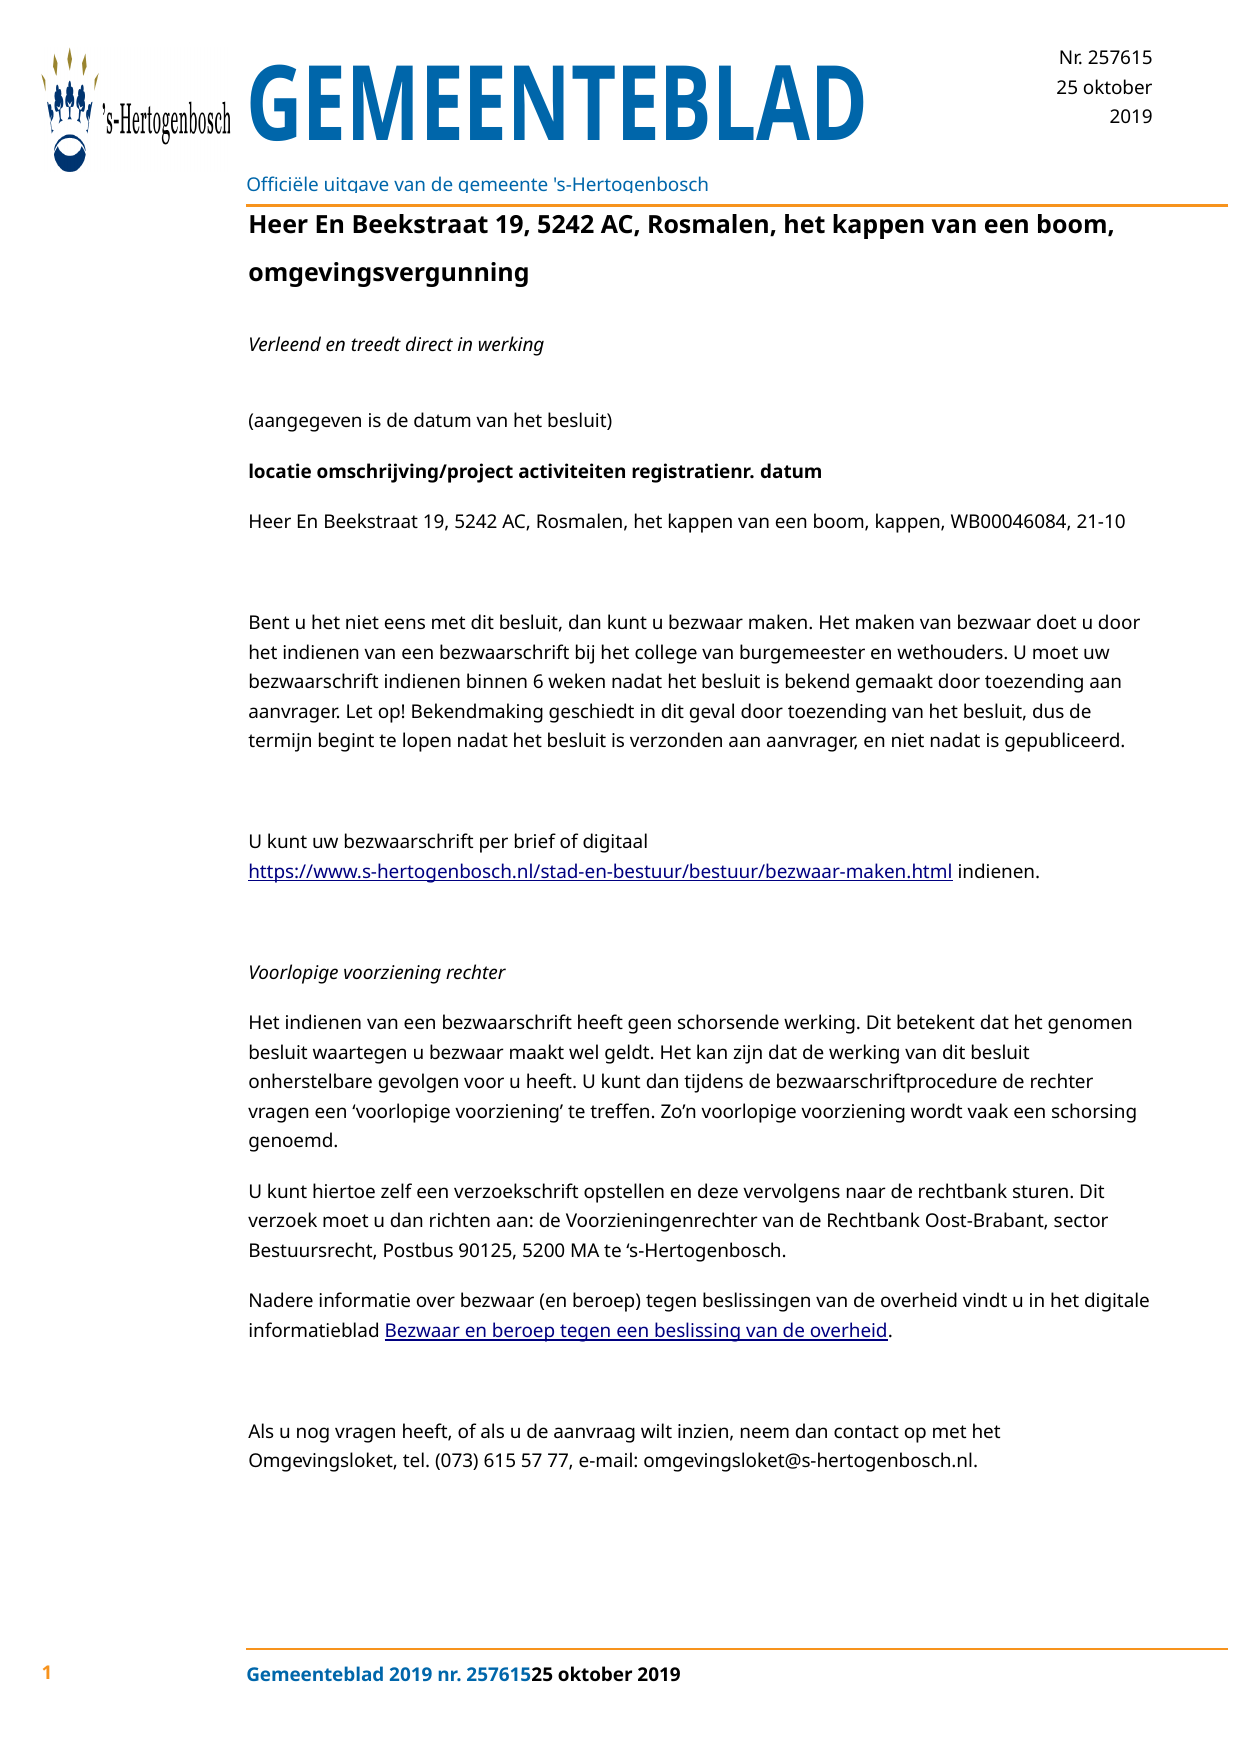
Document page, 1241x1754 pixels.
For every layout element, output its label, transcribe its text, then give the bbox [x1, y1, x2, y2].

picture [41, 47, 231, 172]
text (aangegeven is de datum van het besluit) [248, 408, 1152, 433]
text Het indienen van een bezwaarschrift heeft geen schorsende werking. Dit betekent dat het genomen besluit waartegen u bezwaar maakt wel geldt. Het kan zijn dat de werking van dit besluit onherstelbare gevolgen voor u heeft. U kunt dan tijdens de bezwaarschriftprocedure de rechter vragen een ‘voorlopige voorziening’ te treffen. Zo’n voorlopige voorziening wordt vaak een schorsing genoemd. [248, 1009, 1152, 1153]
text Als u nog vragen heeft, of als u de aanvraag wilt inzien, neem dan contact op met het Omgevingsloket, tel. (073) 615 57 77, e-mail: omgevingsloket@s-hertogenbosch.nl. [248, 1418, 1152, 1473]
text Heer En Beekstraat 19, 5242 AC, Rosmalen, het kappen van een boom, omgevingsvergunning [248, 207, 1152, 288]
text U kunt uw bezwaarschrift per brief of digitaal https://www.s-hertogenbosch.nl/stad-en-bestuur/bestuur/bezwaar-maken.html indienen. [248, 828, 1152, 884]
text Verleend en treedt direct in werking [248, 331, 1152, 357]
text U kunt hiertoe zelf een verzoekschrift opstellen en deze vervolgens naar de rechtbank sturen. Dit verzoek moet u dan richten aan: de Voorzieningenrechter van de Rechtbank Oost-Brabant, sector Bestuursrecht, Postbus 90125, 5200 MA te ‘s-Hertogenbosch. [248, 1178, 1152, 1263]
text Heer En Beekstraat 19, 5242 AC, Rosmalen, het kappen van een boom, kappen, WB00046084, 21-10 [248, 508, 1152, 534]
text Nadere informatie over bezwaar (en beroep) tegen beslissingen van de overheid vindt u in het digitale informatieblad Bezwaar en beroep tegen een beslissing van de overheid. [248, 1288, 1152, 1343]
text Bent u het niet eens met dit besluit, dan kunt u bezwaar maken. Het maken van bezwaar doet u door het indienen van een bezwaarschrift bij het college van burgemeester en wethouders. U moet uw bezwaarschrift indienen binnen 6 weken nadat het besluit is bekend gemaakt door toezending aan aanvrager. Let op! Bekendmaking geschiedt in dit geval door toezending van het besluit, dus de termijn begint te lopen nadat het besluit is verzonden aan aanvrager, en niet nadat is gepubliceerd. [248, 609, 1152, 753]
text Voorlopige voorziening rechter [248, 959, 1152, 984]
text locatie omschrijving/project activiteiten registratienr. datum [248, 458, 1152, 484]
